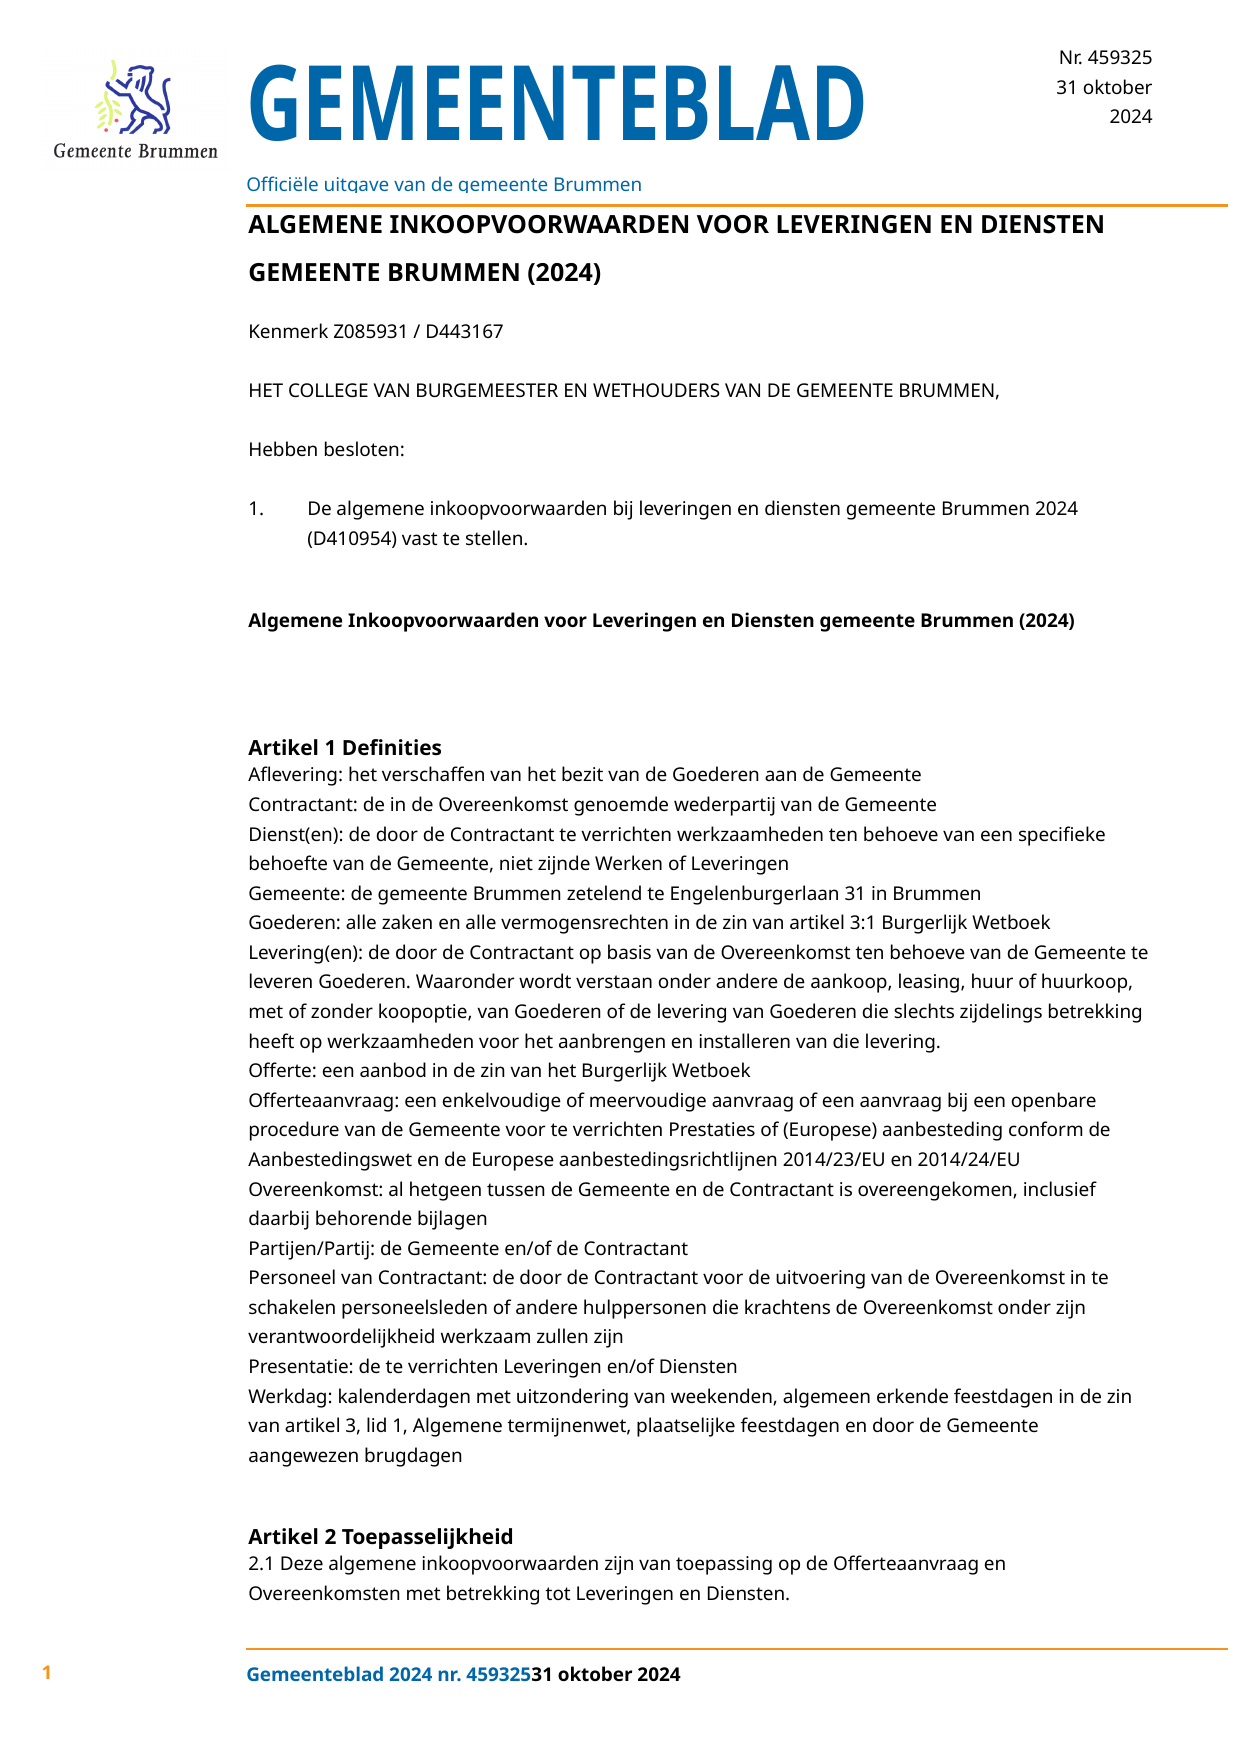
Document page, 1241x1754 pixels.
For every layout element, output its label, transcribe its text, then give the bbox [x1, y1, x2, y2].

text Partijen/Partij: de Gemeente en/of de Contractant [248, 1235, 1152, 1261]
text Dienst(en): de door de Contractant te verrichten werkzaamheden ten behoeve van een specifieke behoefte van de Gemeente, niet zijnde Werken of Leveringen [248, 821, 1152, 876]
text Levering(en): de door de Contractant op basis van de Overeenkomst ten behoeve van de Gemeente te leveren Goederen. Waaronder wordt verstaan onder andere de aankoop, leasing, huur of huurkoop, met of zonder koopoptie, van Goederen of de levering van Goederen die slechts zijdelings betrekking heeft op werkzaamheden voor het aanbrengen en installeren van die levering. [248, 939, 1152, 1053]
text Artikel 2 Toepasselijkheid [248, 1522, 1152, 1550]
picture [41, 47, 231, 172]
text Personeel van Contractant: de door de Contractant voor de uitvoering van de Overeenkomst in te schakelen personeelsleden of andere hulppersonen die krachtens de Overeenkomst onder zijn verantwoordelijkheid werkzaam zullen zijn [248, 1264, 1152, 1349]
text Overeenkomst: al hetgeen tussen de Gemeente en de Contractant is overeengekomen, inclusief daarbij behorende bijlagen [248, 1176, 1152, 1231]
text Offerte: een aanbod in de zin van het Burgerlijk Wetboek [248, 1057, 1152, 1083]
text Goederen: alle zaken en alle vermogensrechten in de zin van artikel 3:1 Burgerlijk Wetboek [248, 909, 1152, 935]
text Algemene Inkoopvoorwaarden voor Leveringen en Diensten gemeente Brummen (2024) [248, 605, 1152, 633]
text 2.1 Deze algemene inkoopvoorwaarden zijn van toepassing op de Offerteaanvraag en Overeenkomsten met betrekking tot Leveringen en Diensten. [248, 1550, 1152, 1606]
text Artikel 1 Definities [248, 733, 1152, 762]
text HET COLLEGE VAN BURGEMEESTER EN WETHOUDERS VAN DE GEMEENTE BRUMMEN, [248, 377, 1152, 403]
text Hebben besloten: [248, 436, 1152, 462]
text Presentatie: de te verrichten Leveringen en/of Diensten [248, 1353, 1152, 1379]
text Aflevering: het verschaffen van het bezit van de Goederen aan de Gemeente [248, 762, 1152, 787]
list De algemene inkoopvoorwaarden bij leveringen en diensten gemeente Brummen 2024 (D410954) vast te stellen. [248, 495, 1152, 551]
text Gemeente: de gemeente Brummen zetelend te Engelenburgerlaan 31 in Brummen [248, 880, 1152, 906]
text Kenmerk Z085931 / D443167 [248, 318, 1152, 344]
text Offerteaanvraag: een enkelvoudige of meervoudige aanvraag of een aanvraag bij een openbare procedure van de Gemeente voor te verrichten Prestaties of (Europese) aanbesteding conform de Aanbestedingswet en de Europese aanbestedingsrichtlijnen 2014/23/EU en 2014/24/EU [248, 1087, 1152, 1172]
text Werkdag: kalenderdagen met uitzondering van weekenden, algemeen erkende feestdagen in de zin van artikel 3, lid 1, Algemene termijnenwet, plaatselijke feestdagen en door de Gemeente aangewezen brugdagen [248, 1383, 1152, 1468]
text ALGEMENE INKOOPVOORWAARDEN VOOR LEVERINGEN EN DIENSTEN GEMEENTE BRUMMEN (2024) [248, 207, 1152, 288]
text Contractant: de in de Overeenkomst genoemde wederpartij van de Gemeente [248, 791, 1152, 817]
